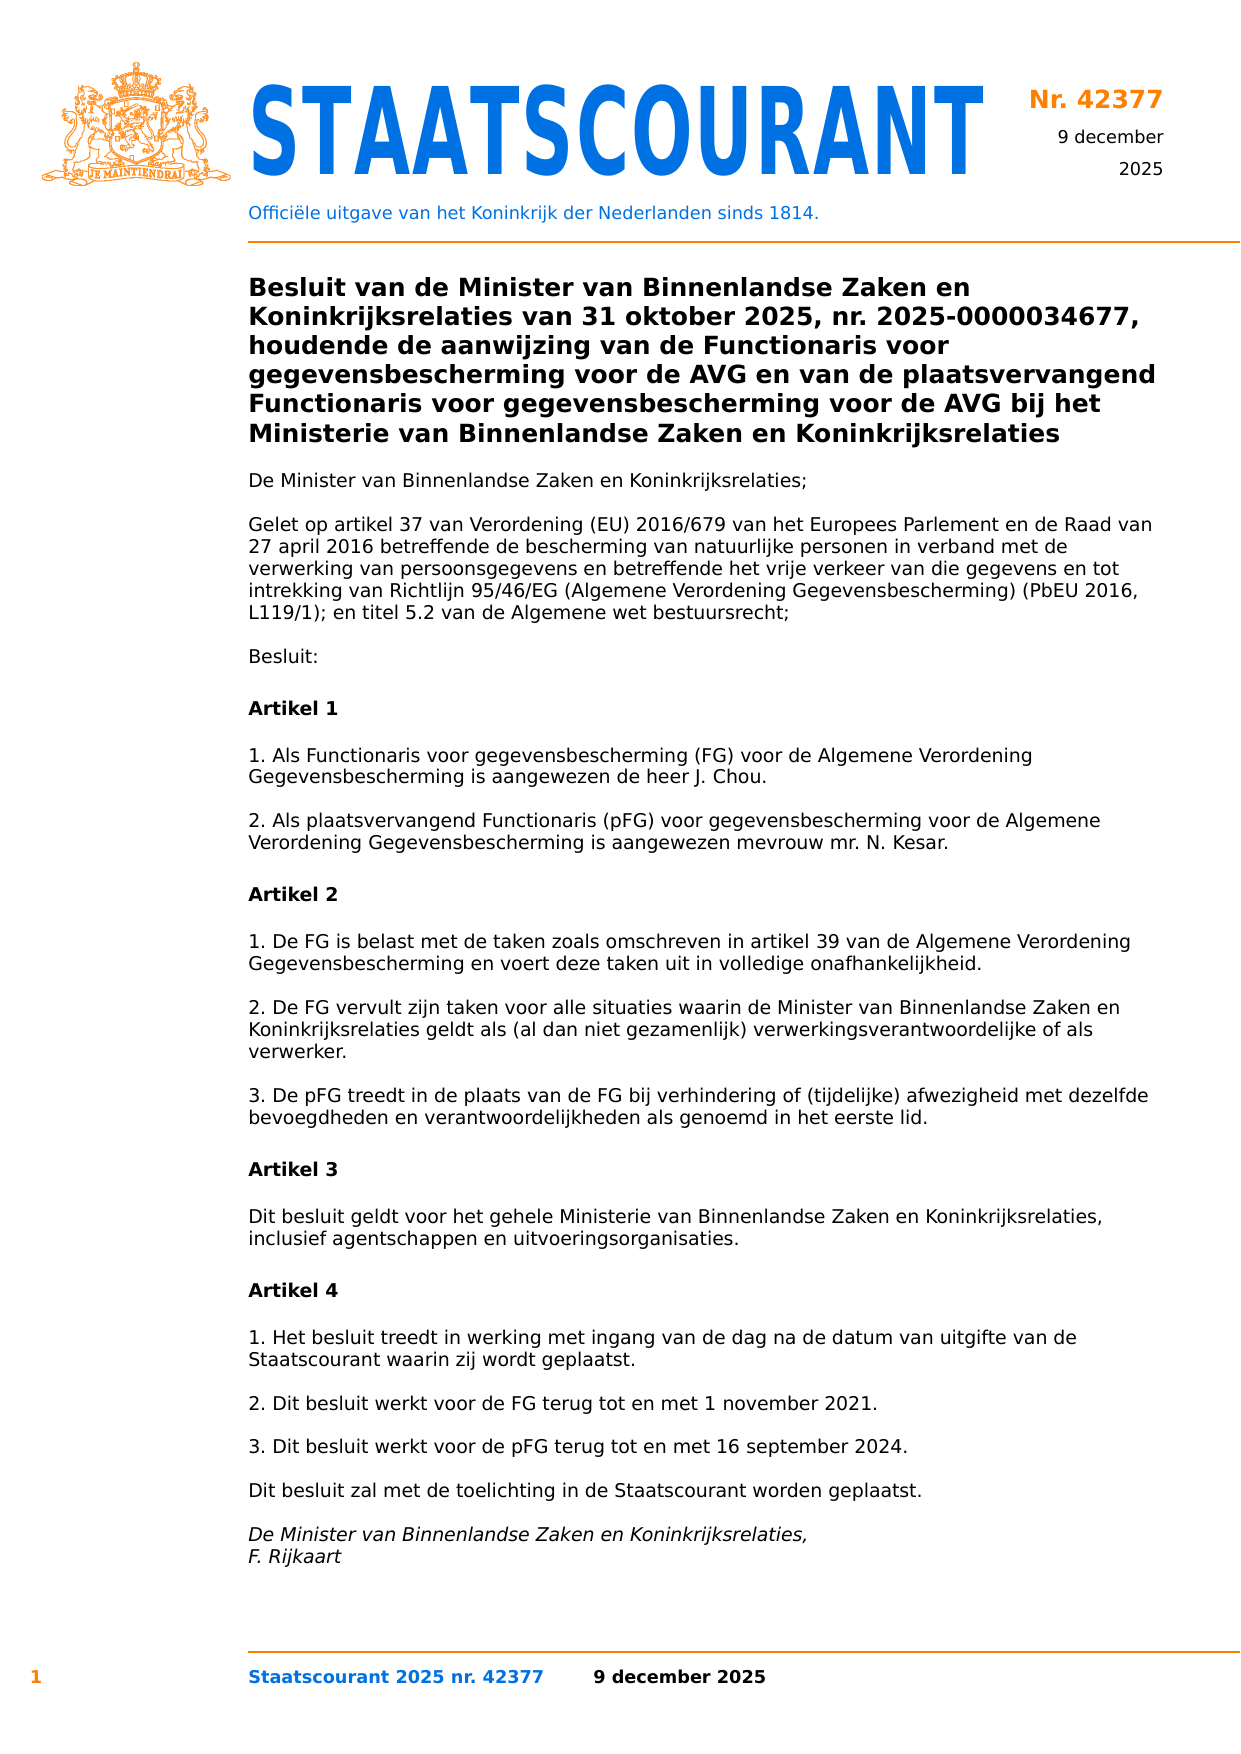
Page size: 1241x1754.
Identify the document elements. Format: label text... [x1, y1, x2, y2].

subtitle Artikel 2 [248, 884, 1163, 906]
text Dit besluit geldt voor het gehele Ministerie van Binnenlandse Zaken en Koninkrijksrelaties, inclusief agentschappen en uitvoeringsorganisaties. [248, 1206, 1163, 1250]
text 3. De pFG treedt in de plaats van de FG bij verhindering of (tijdelijke) afwezigheid met dezelfde bevoegdheden en verantwoordelijkheden als genoemd in het eerste lid. [248, 1085, 1163, 1129]
text De Minister van Binnenlandse Zaken en Koninkrijksrelaties; [248, 470, 1163, 492]
text 2. De FG vervult zijn taken voor alle situaties waarin de Minister van Binnenlandse Zaken en Koninkrijksrelaties geldt als (al dan niet gezamenlijk) verwerkingsverantwoordelijke of als verwerker. [248, 997, 1163, 1063]
text 1. Als Functionaris voor gegevensbescherming (FG) voor de Algemene Verordening Gegevensbescherming is aangewezen de heer J. Chou. [248, 744, 1163, 788]
text Besluit: [248, 646, 1163, 667]
text 3. Dit besluit werkt voor de pFG terug tot en met 16 september 2024. [248, 1436, 1163, 1458]
table_cell Officiële uitgave van het Koninkrijk der Nederlanden sinds 1814. [248, 203, 1240, 241]
subtitle Besluit van de Minister van Binnenlandse Zaken en Koninkrijksrelaties van 31 oktober 2025, nr. 2025-0000034677, houdende de aanwijzing van de Functionaris voor gegevensbescherming voor de AVG en van de plaatsvervangend Functionaris voor gegevensbescherming voor de AVG bij het Ministerie van Binnenlandse Zaken en Koninkrijksrelaties [248, 273, 1163, 448]
picture [41, 62, 231, 186]
text 2. Dit besluit werkt voor de FG terug tot en met 1 november 2021. [248, 1393, 1163, 1414]
table_header STAATSCOURANT [248, 62, 998, 203]
text 1. Het besluit treedt in werking met ingang van de dag na de datum van uitgifte van de Staatscourant waarin zij wordt geplaatst. [248, 1327, 1163, 1371]
table_header [25, 62, 248, 241]
subtitle Artikel 4 [248, 1280, 1163, 1302]
subtitle Artikel 1 [248, 697, 1163, 719]
table_header Nr. 42377 [998, 62, 1240, 121]
table_cell 2025 [998, 153, 1240, 203]
text 1. De FG is belast met de taken zoals omschreven in artikel 39 van de Algemene Verordening Gegevensbescherming en voert deze taken uit in volledige onafhankelijkheid. [248, 931, 1163, 975]
text De Minister van Binnenlandse Zaken en Koninkrijksrelaties, F. Rijkaart [248, 1524, 1163, 1568]
subtitle Artikel 3 [248, 1159, 1163, 1181]
table_cell 9 december [998, 121, 1240, 153]
text 2. Als plaatsvervangend Functionaris (pFG) voor gegevensbescherming voor de Algemene Verordening Gegevensbescherming is aangewezen mevrouw mr. N. Kesar. [248, 810, 1163, 854]
text Dit besluit zal met de toelichting in de Staatscourant worden geplaatst. [248, 1480, 1163, 1502]
text Gelet op artikel 37 van Verordening (EU) 2016/679 van het Europees Parlement en de Raad van 27 april 2016 betreffende de bescherming van natuurlijke personen in verband met de verwerking van persoonsgegevens en betreffende het vrije verkeer van die gegevens en tot intrekking van Richtlijn 95/46/EG (Algemene Verordening Gegevensbescherming) (PbEU 2016, L119/1); en titel 5.2 van de Algemene wet bestuursrecht; [248, 514, 1163, 624]
